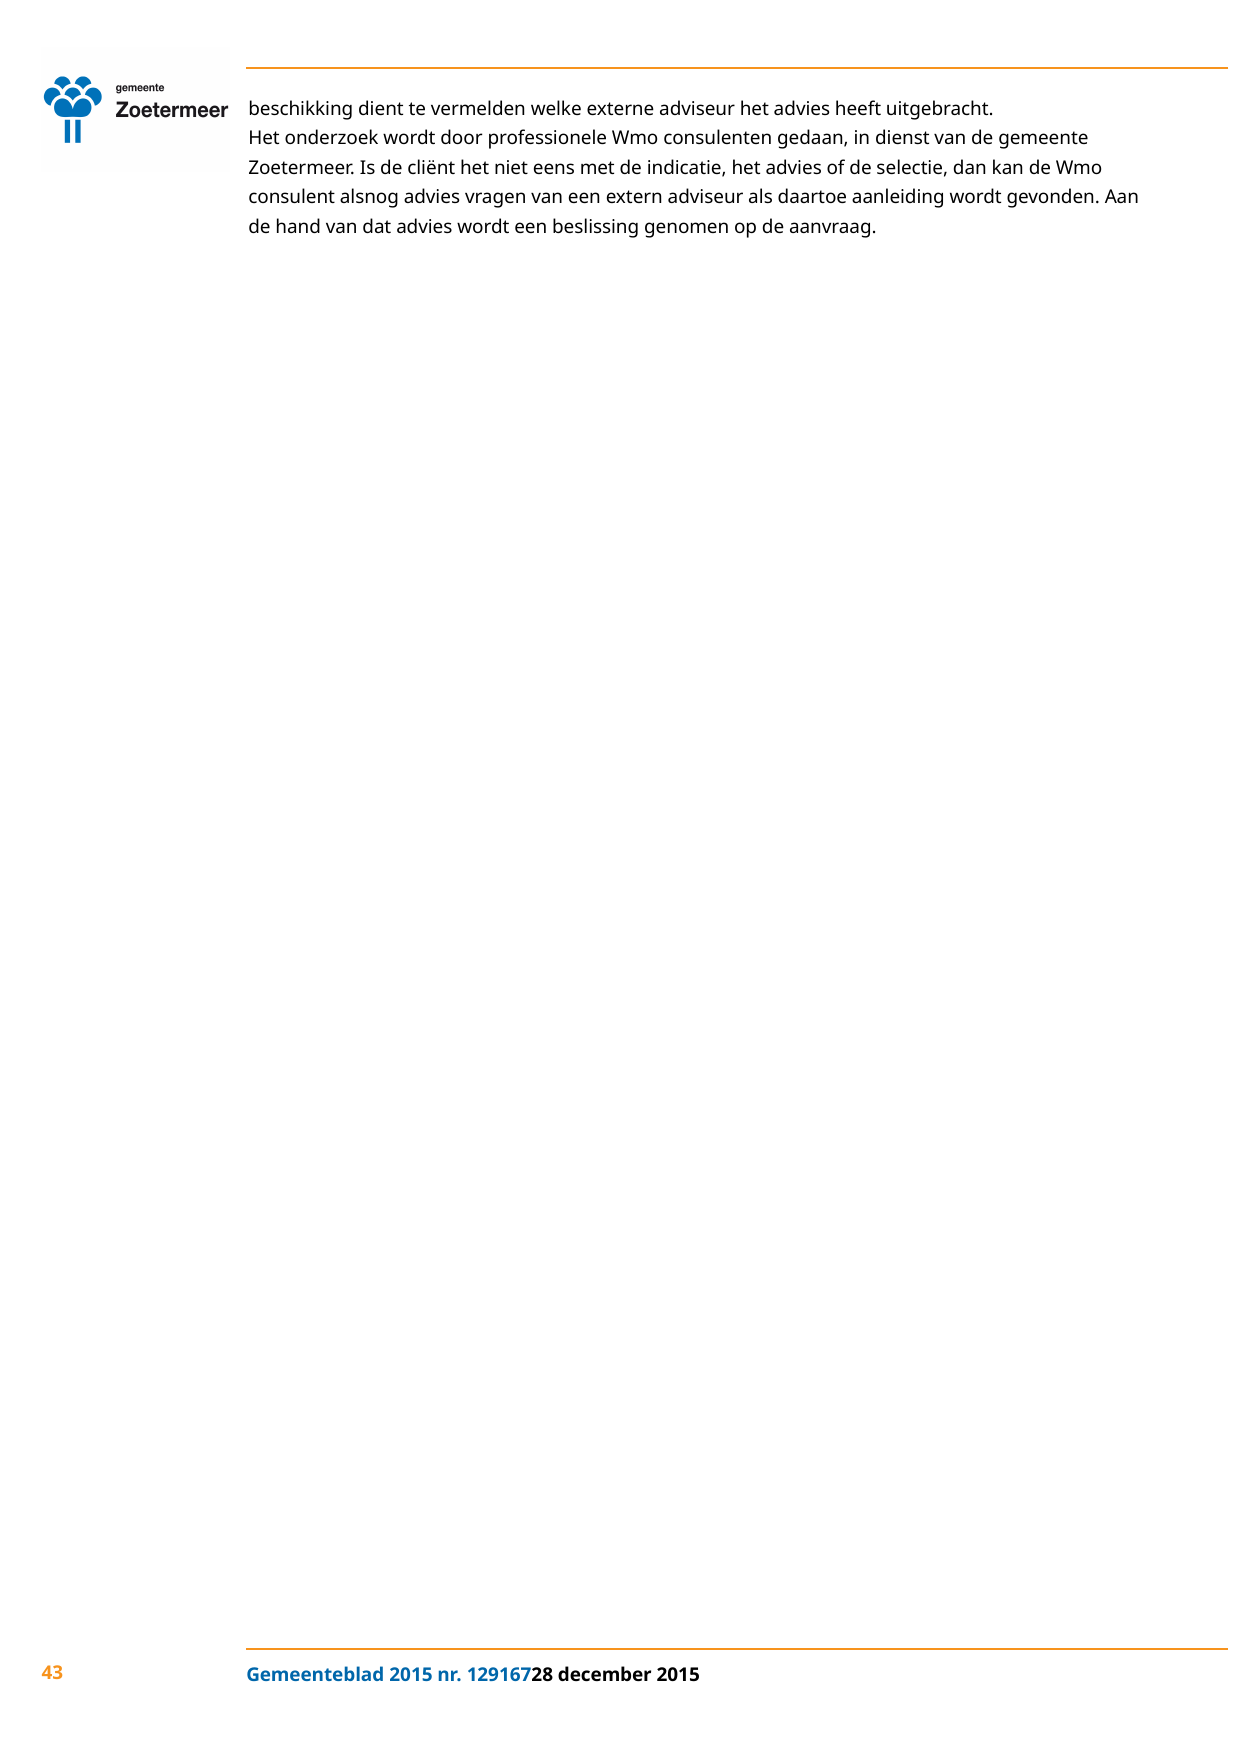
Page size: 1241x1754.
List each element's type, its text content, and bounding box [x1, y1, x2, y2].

picture [41, 47, 231, 172]
text Het onderzoek wordt door professionele Wmo consulenten gedaan, in dienst van de gemeente Zoetermeer. Is de cliënt het niet eens met de indicatie, het advies of de selectie, dan kan de Wmo consulent alsnog advies vragen van een extern adviseur als daartoe aanleiding wordt gevonden. Aan de hand van dat advies wordt een beslissing genomen op de aanvraag. [248, 124, 1152, 239]
text beschikking dient te vermelden welke externe adviseur het advies heeft uitgebracht. [248, 95, 1152, 121]
